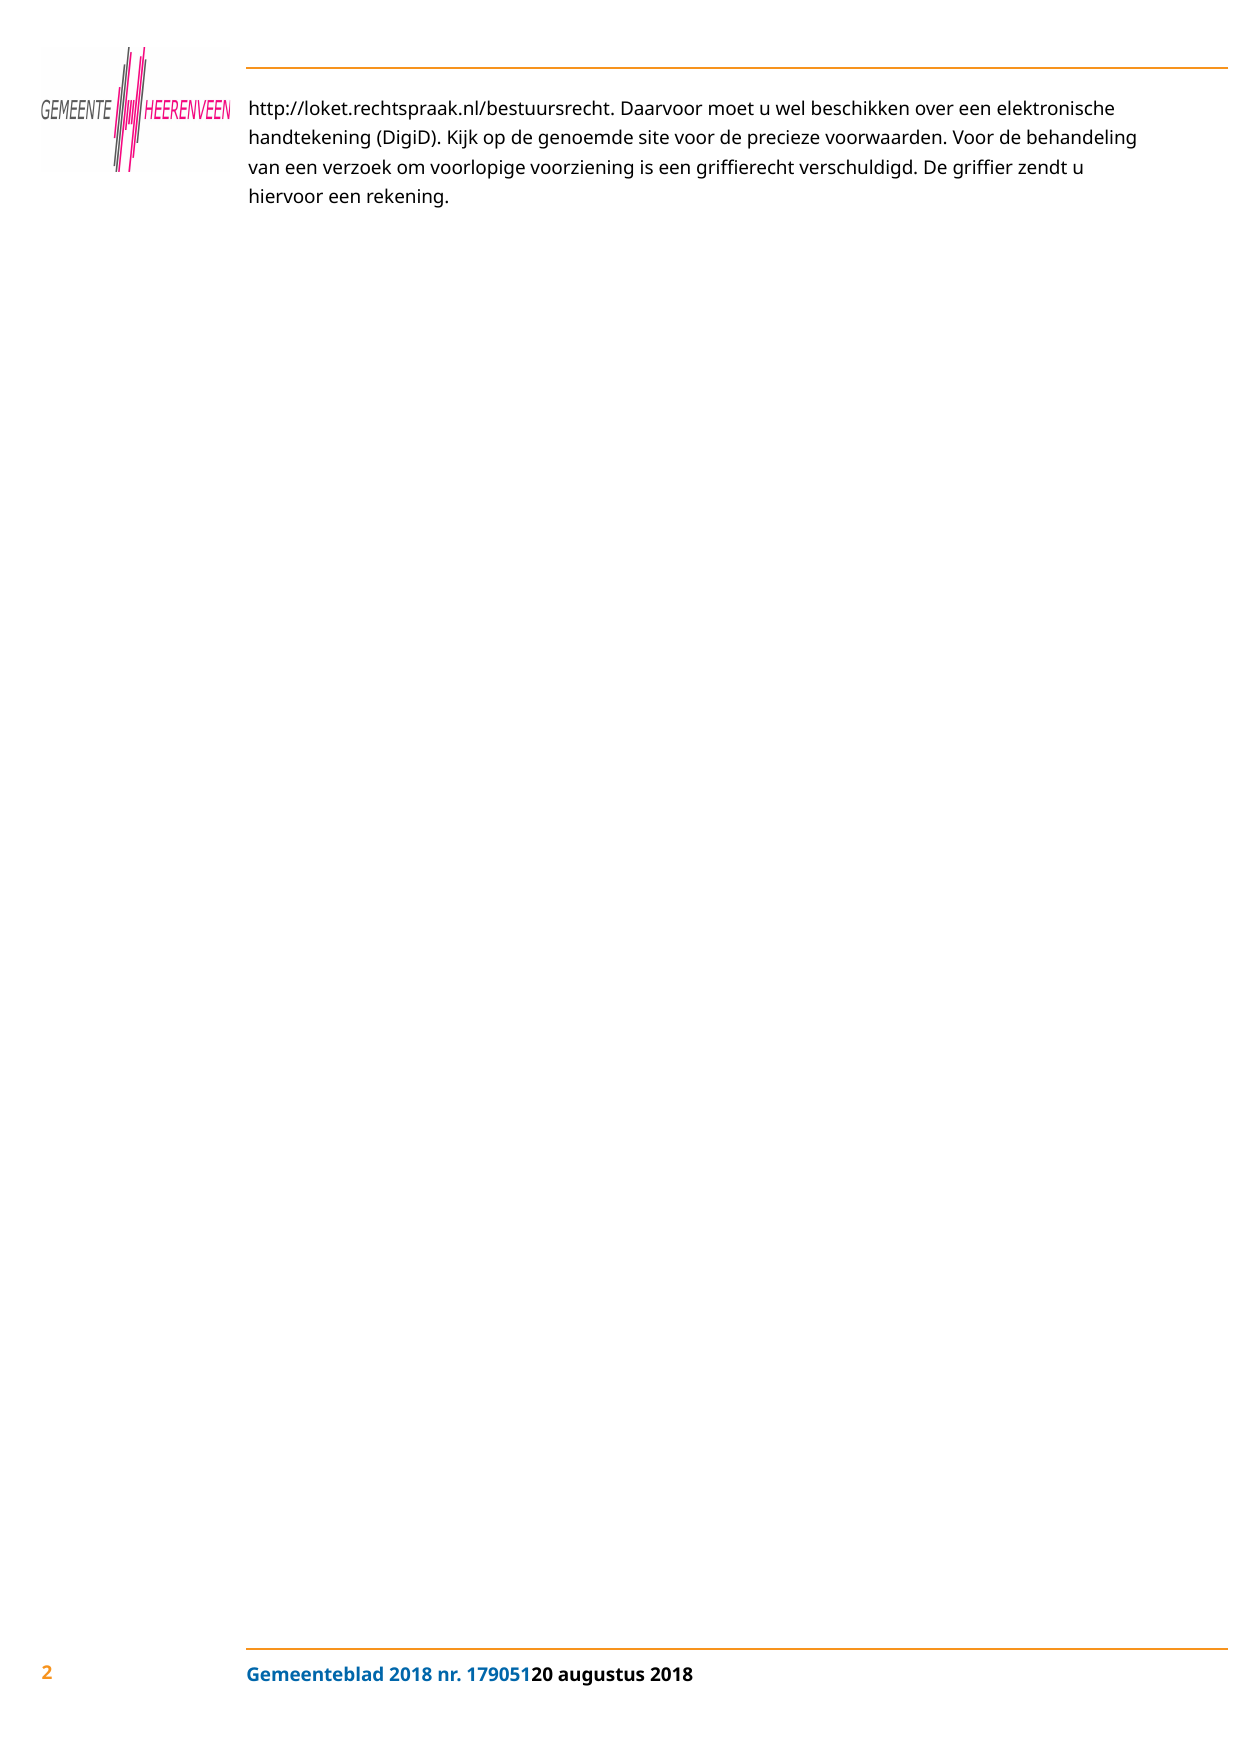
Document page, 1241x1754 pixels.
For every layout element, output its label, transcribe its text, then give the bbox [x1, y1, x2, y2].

picture [41, 47, 231, 172]
text http://loket.rechtspraak.nl/bestuursrecht. Daarvoor moet u wel beschikken over een elektronische handtekening (DigiD). Kijk op de genoemde site voor de precieze voorwaarden. Voor de behandeling van een verzoek om voorlopige voorziening is een griffierecht verschuldigd. De griffier zendt u hiervoor een rekening. [248, 95, 1152, 209]
